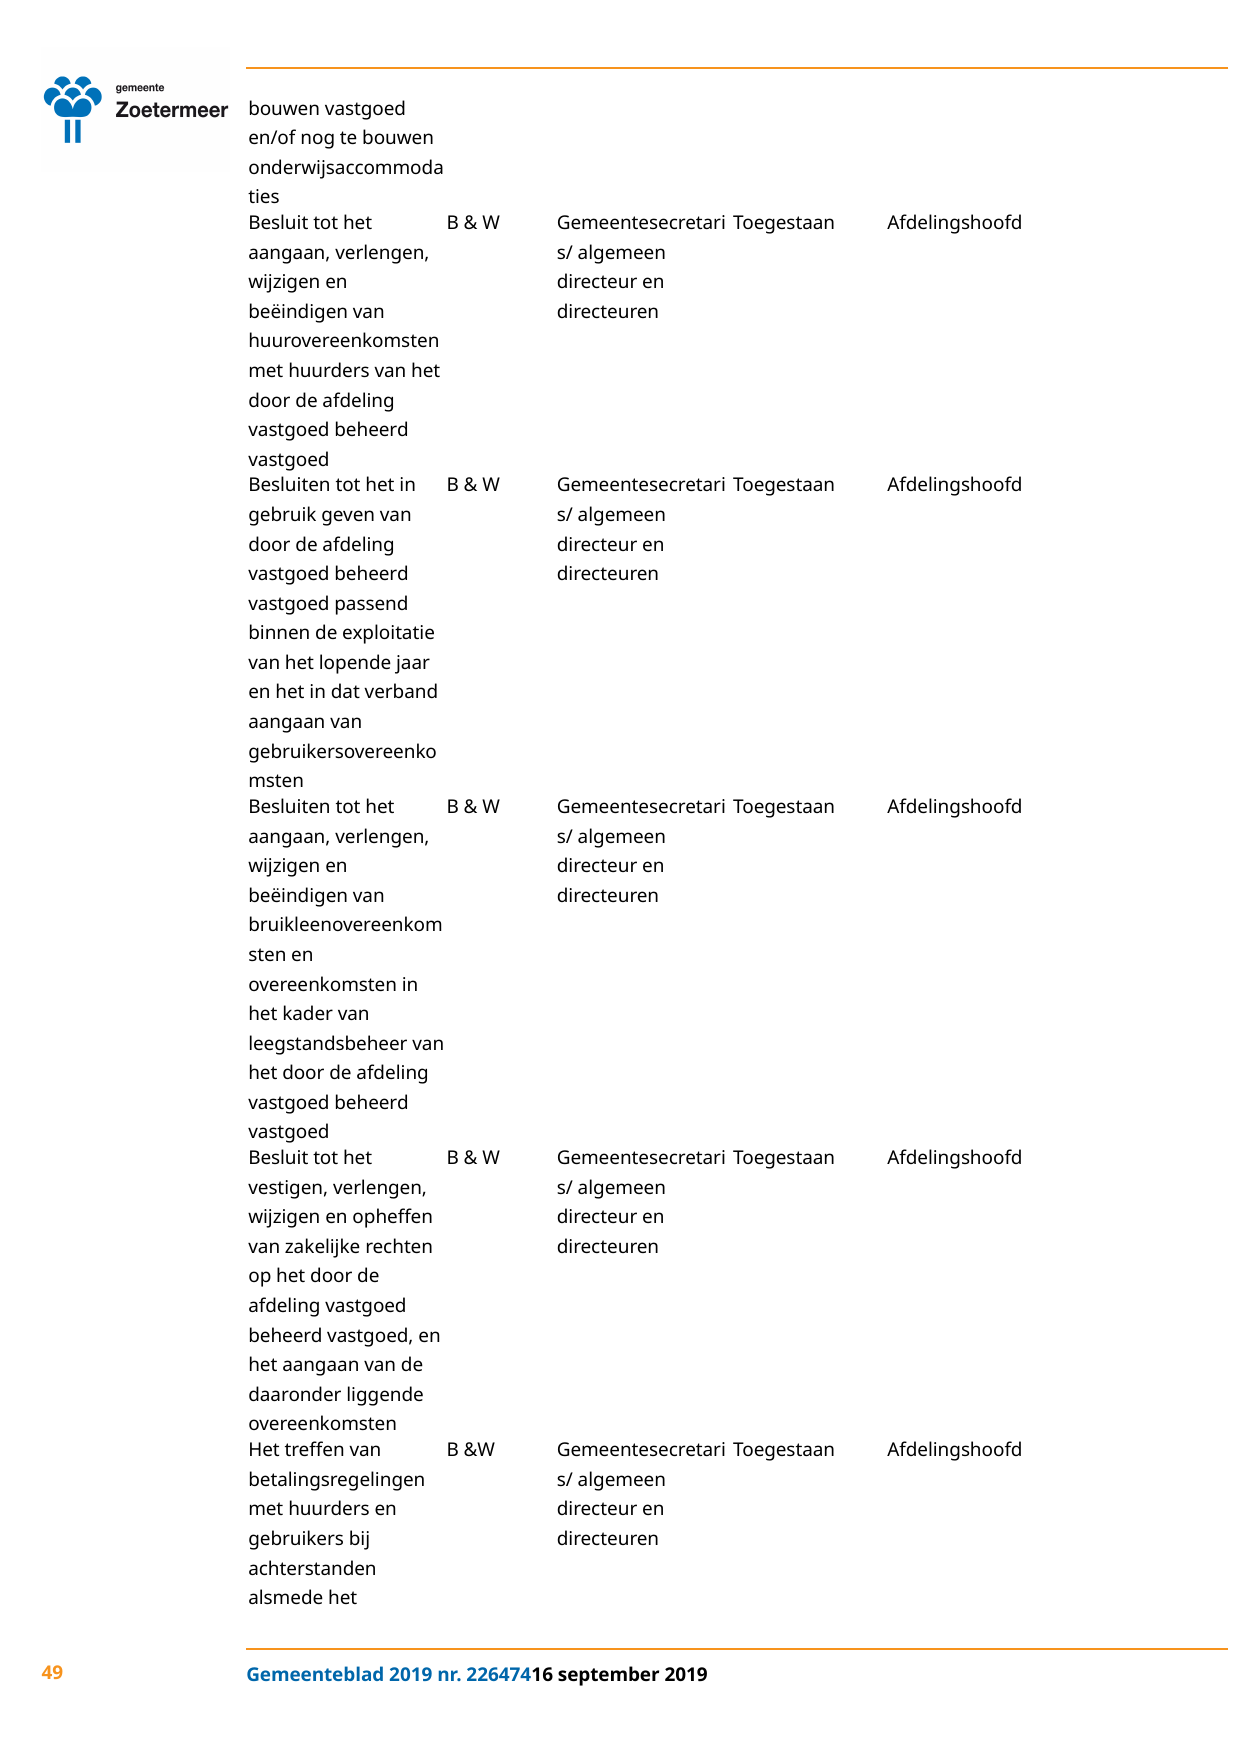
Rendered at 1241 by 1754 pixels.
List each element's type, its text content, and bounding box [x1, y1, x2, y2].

table_cell B & W [446, 472, 557, 793]
table_cell [446, 95, 557, 209]
picture [41, 47, 231, 172]
table_cell B & W [446, 793, 557, 1144]
table_cell Gemeentesecretaris/ algemeen directeur en directeuren [557, 209, 733, 472]
table_cell Het treffen van betalingsregelingen met huurders en gebruikers bij achterstanden alsmede het [248, 1436, 446, 1610]
table_cell B & W [446, 209, 557, 472]
table_cell Afdelingshoofd [887, 472, 1041, 793]
table_cell Besluiten tot het in gebruik geven van door de afdeling vastgoed beheerd vastgoed passend binnen de exploitatie van het lopende jaar en het in dat verband aangaan van gebruikersovereenkomsten [248, 472, 446, 793]
table_cell Afdelingshoofd [887, 1144, 1041, 1436]
table_cell Besluiten tot het aangaan, verlengen, wijzigen en beëindigen van bruikleenovereenkomsten en overeenkomsten in het kader van leegstandsbeheer van het door de afdeling vastgoed beheerd vastgoed [248, 793, 446, 1144]
table_cell [887, 95, 1041, 209]
table_cell Afdelingshoofd [887, 1436, 1041, 1610]
table_cell Gemeentesecretaris/ algemeen directeur en directeuren [557, 793, 733, 1144]
table_cell Gemeentesecretaris/ algemeen directeur en directeuren [557, 1144, 733, 1436]
table_cell B & W [446, 1144, 557, 1436]
table_cell Besluit tot het aangaan, verlengen, wijzigen en beëindigen van huurovereenkomsten met huurders van het door de afdeling vastgoed beheerd vastgoed [248, 209, 446, 472]
table_cell Afdelingshoofd [887, 793, 1041, 1144]
table_cell Gemeentesecretaris/ algemeen directeur en directeuren [557, 472, 733, 793]
table_cell [557, 95, 733, 209]
table_cell Toegestaan [733, 472, 887, 793]
table_cell Toegestaan [733, 209, 887, 472]
table_cell bouwen vastgoed en/of nog te bouwen onderwijsaccommodaties [248, 95, 446, 209]
table_cell [733, 95, 887, 209]
table_cell Toegestaan [733, 1436, 887, 1610]
table_cell Toegestaan [733, 1144, 887, 1436]
table_cell Gemeentesecretaris/ algemeen directeur en directeuren [557, 1436, 733, 1610]
table_cell Toegestaan [733, 793, 887, 1144]
table_cell Besluit tot het vestigen, verlengen, wijzigen en opheffen van zakelijke rechten op het door de afdeling vastgoed beheerd vastgoed, en het aangaan van de daaronder liggende overeenkomsten [248, 1144, 446, 1436]
table_cell B &W [446, 1436, 557, 1610]
table_cell Afdelingshoofd [887, 209, 1041, 472]
